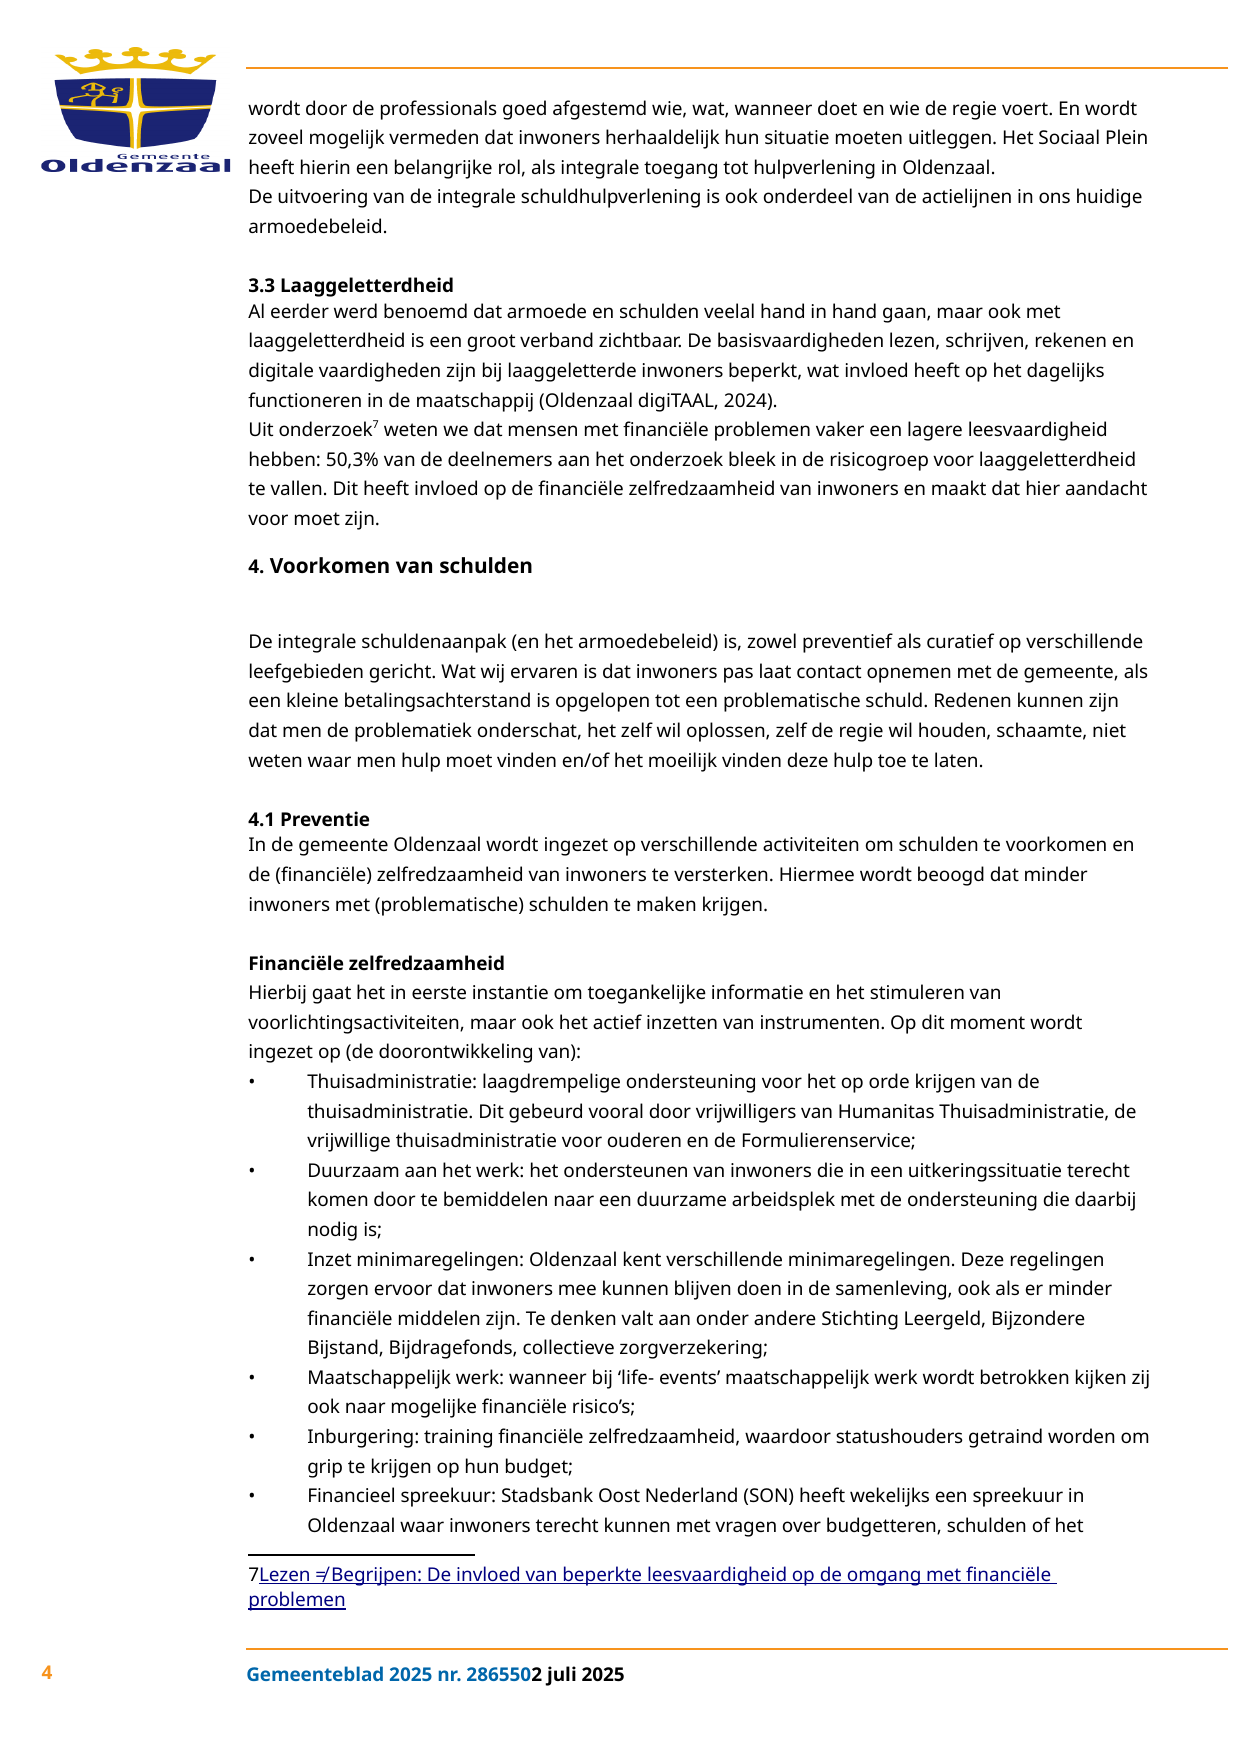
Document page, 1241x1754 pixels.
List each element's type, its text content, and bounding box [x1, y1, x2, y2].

text Al eerder werd benoemd dat armoede en schulden veelal hand in hand gaan, maar ook met laaggeletterdheid is een groot verband zichtbaar. De basisvaardigheden lezen, schrijven, rekenen en digitale vaardigheden zijn bij laaggeletterde inwoners beperkt, wat invloed heeft op het dagelijks functioneren in de maatschappij (Oldenzaal digiTAAL, 2024). [248, 298, 1152, 412]
text 4.1 Preventie [248, 806, 1152, 832]
text wordt door de professionals goed afgestemd wie, wat, wanneer doet en wie de regie voert. En wordt zoveel mogelijk vermeden dat inwoners herhaaldelijk hun situatie moeten uitleggen. Het Sociaal Plein heeft hierin een belangrijke rol, als integrale toegang tot hulpverlening in Oldenzaal. [248, 95, 1152, 180]
list Inzet minimaregelingen: Oldenzaal kent verschillende minimaregelingen. Deze regelingen zorgen ervoor dat inwoners mee kunnen blijven doen in de samenleving, ook als er minder financiële middelen zijn. Te denken valt aan onder andere Stichting Leergeld, Bijzondere Bijstand, Bijdragefonds, collectieve zorgverzekering; [248, 1246, 1152, 1360]
text Uit onderzoek weten we dat mensen met financiële problemen vaker een lagere leesvaardigheid hebben: 50,3% van de deelnemers aan het onderzoek bleek in de risicogroep voor laaggeletterdheid te vallen. Dit heeft invloed op de financiële zelfredzaamheid van inwoners en maakt dat hier aandacht voor moet zijn. [248, 416, 1152, 531]
text De uitvoering van de integrale schuldhulpverlening is ook onderdeel van de actielijnen in ons huidige armoedebeleid. [248, 183, 1152, 239]
text Lezen ≠ Begrijpen: De invloed van beperkte leesvaardigheid op de omgang met financiële problemen [248, 1561, 1152, 1612]
text Hierbij gaat het in eerste instantie om toegankelijke informatie en het stimuleren van voorlichtingsactiviteiten, maar ook het actief inzetten van instrumenten. Op dit moment wordt ingezet op (de doorontwikkeling van): [248, 979, 1152, 1064]
list Duurzaam aan het werk: het ondersteunen van inwoners die in een uitkeringssituatie terecht komen door te bemiddelen naar een duurzame arbeidsplek met de ondersteuning die daarbij nodig is; [248, 1157, 1152, 1242]
text 4. Voorkomen van schulden [248, 551, 1152, 579]
picture [41, 47, 231, 172]
text In de gemeente Oldenzaal wordt ingezet op verschillende activiteiten om schulden te voorkomen en de (financiële) zelfredzaamheid van inwoners te versterken. Hiermee wordt beoogd dat minder inwoners met (problematische) schulden te maken krijgen. [248, 832, 1152, 917]
list Thuisadministratie: laagdrempelige ondersteuning voor het op orde krijgen van de thuisadministratie. Dit gebeurd vooral door vrijwilligers van Humanitas Thuisadministratie, de vrijwillige thuisadministratie voor ouderen en de Formulierenservice; [248, 1068, 1152, 1153]
text Financiële zelfredzaamheid [248, 950, 1152, 976]
list Maatschappelijk werk: wanneer bij ‘life- events’ maatschappelijk werk wordt betrokken kijken zij ook naar mogelijke financiële risico’s; [248, 1364, 1152, 1419]
list Financieel spreekuur: Stadsbank Oost Nederland (SON) heeft wekelijks een spreekuur in Oldenzaal waar inwoners terecht kunnen met vragen over budgetteren, schulden of het [248, 1482, 1152, 1538]
text De integrale schuldenaanpak (en het armoedebeleid) is, zowel preventief als curatief op verschillende leefgebieden gericht. Wat wij ervaren is dat inwoners pas laat contact opnemen met de gemeente, als een kleine betalingsachterstand is opgelopen tot een problematische schuld. Redenen kunnen zijn dat men de problematiek onderschat, het zelf wil oplossen, zelf de regie wil houden, schaamte, niet weten waar men hulp moet vinden en/of het moeilijk vinden deze hulp toe te laten. [248, 628, 1152, 772]
list Inburgering: training financiële zelfredzaamheid, waardoor statushouders getraind worden om grip te krijgen op hun budget; [248, 1423, 1152, 1479]
text 3.3 Laaggeletterdheid [248, 272, 1152, 298]
